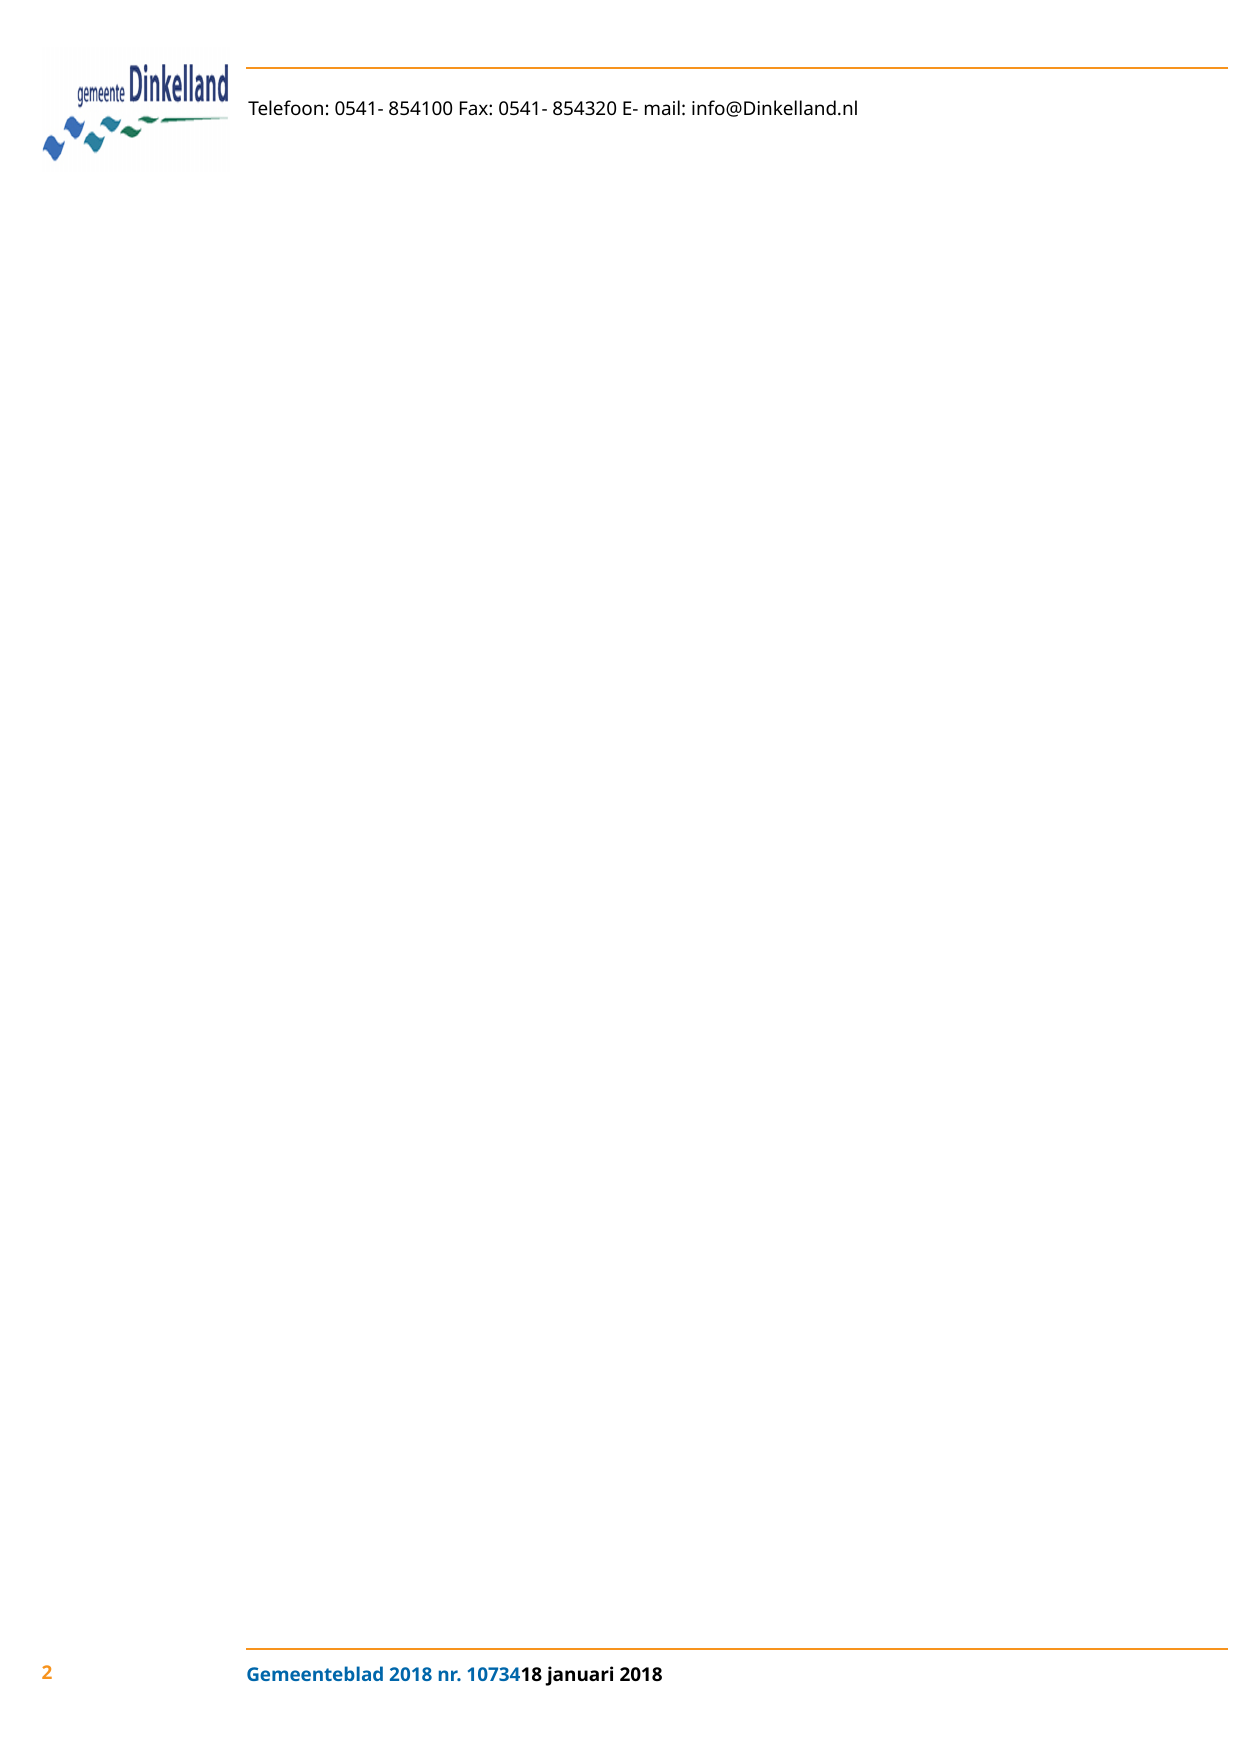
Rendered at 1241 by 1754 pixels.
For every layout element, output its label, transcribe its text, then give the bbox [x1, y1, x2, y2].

text Telefoon: 0541- 854100 Fax: 0541- 854320 E- mail: info@Dinkelland.nl [248, 95, 1152, 121]
picture [41, 47, 231, 172]
